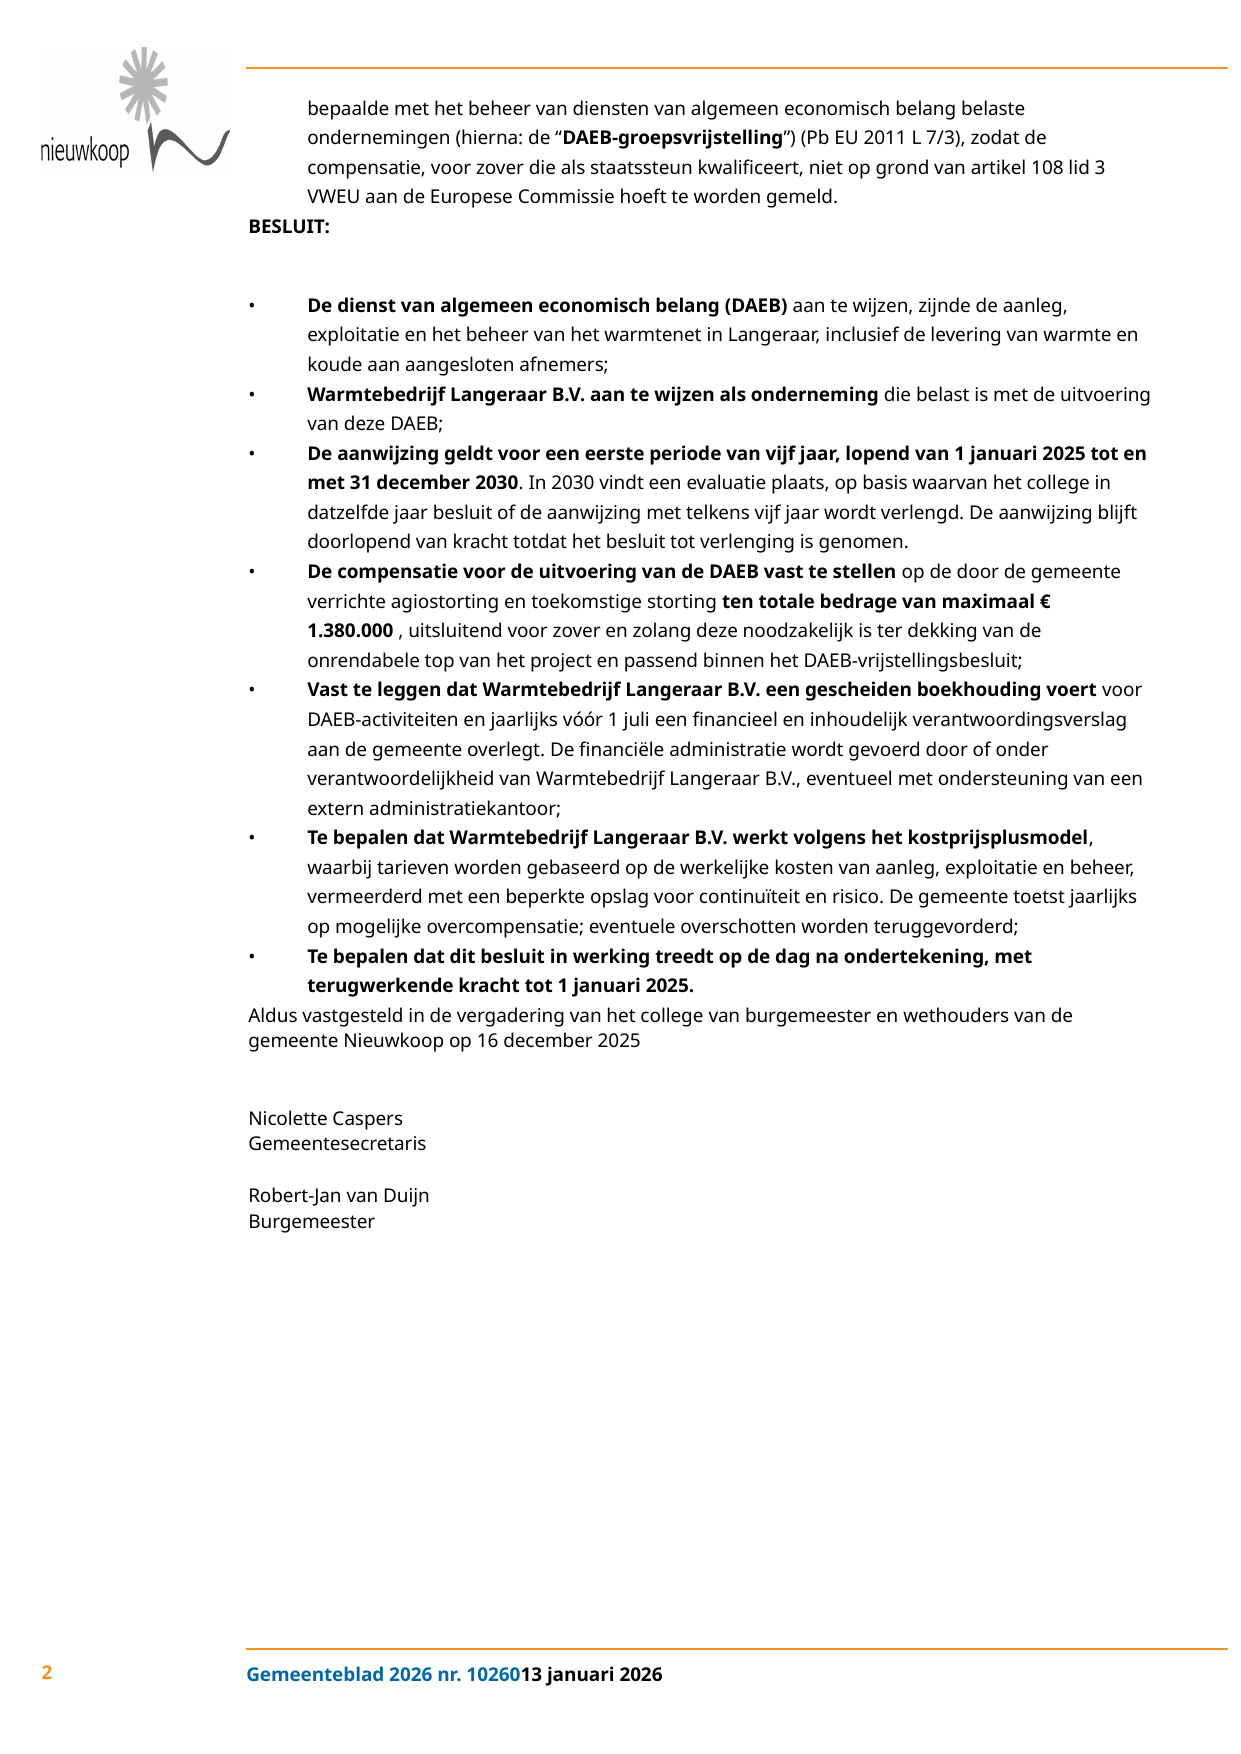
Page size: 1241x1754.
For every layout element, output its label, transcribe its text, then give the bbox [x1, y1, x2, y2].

list De aanwijzing geldt voor een eerste periode van vijf jaar, lopend van 1 januari 2025 tot en met 31 december 2030. In 2030 vindt een evaluatie plaats, op basis waarvan het college in datzelfde jaar besluit of de aanwijzing met telkens vijf jaar wordt verlengd. De aanwijzing blijft doorlopend van kracht totdat het besluit tot verlenging is genomen. [248, 440, 1152, 554]
list De dienst van algemeen economisch belang (DAEB) aan te wijzen, zijnde de aanleg, exploitatie en het beheer van het warmtenet in Langeraar, inclusief de levering van warmte en koude aan aangesloten afnemers; [248, 292, 1152, 377]
text Aldus vastgesteld in de vergadering van het college van burgemeester en wethouders van de gemeente Nieuwkoop op 16 december 2025 [248, 1002, 1152, 1053]
text Gemeentesecretaris [248, 1131, 1152, 1156]
text BESLUIT: [248, 213, 1152, 239]
list De compensatie voor de uitvoering van de DAEB vast te stellen op de door de gemeente verrichte agiostorting en toekomstige storting ten totale bedrage van maximaal € 1.380.000 , uitsluitend voor zover en zolang deze noodzakelijk is ter dekking van de onrendabele top van het project en passend binnen het DAEB-vrijstellingsbesluit; [248, 558, 1152, 673]
picture [41, 47, 231, 172]
text Robert-Jan van Duijn [248, 1182, 1152, 1208]
text Burgemeester [248, 1208, 1152, 1233]
list Te bepalen dat dit besluit in werking treedt op de dag na ondertekening, met terugwerkende kracht tot 1 januari 2025. [248, 943, 1152, 998]
list Vast te leggen dat Warmtebedrijf Langeraar B.V. een gescheiden boekhouding voert voor DAEB-activiteiten en jaarlijks vóór 1 juli een financieel en inhoudelijk verantwoordingsverslag aan de gemeente overlegt. De financiële administratie wordt gevoerd door of onder verantwoordelijkheid van Warmtebedrijf Langeraar B.V., eventueel met ondersteuning van een extern administratiekantoor; [248, 677, 1152, 821]
list bepaalde met het beheer van diensten van algemeen economisch belang belaste ondernemingen (hierna: de “DAEB-groepsvrijstelling”) (Pb EU 2011 L 7/3), zodat de compensatie, voor zover die als staatssteun kwalificeert, niet op grond van artikel 108 lid 3 VWEU aan de Europese Commissie hoeft te worden gemeld. [248, 95, 1152, 209]
list Warmtebedrijf Langeraar B.V. aan te wijzen als onderneming die belast is met de uitvoering van deze DAEB; [248, 381, 1152, 436]
text Nicolette Caspers [248, 1105, 1152, 1131]
list Te bepalen dat Warmtebedrijf Langeraar B.V. werkt volgens het kostprijsplusmodel, waarbij tarieven worden gebaseerd op de werkelijke kosten van aanleg, exploitatie en beheer, vermeerderd met een beperkte opslag voor continuïteit en risico. De gemeente toetst jaarlijks op mogelijke overcompensatie; eventuele overschotten worden teruggevorderd; [248, 824, 1152, 939]
